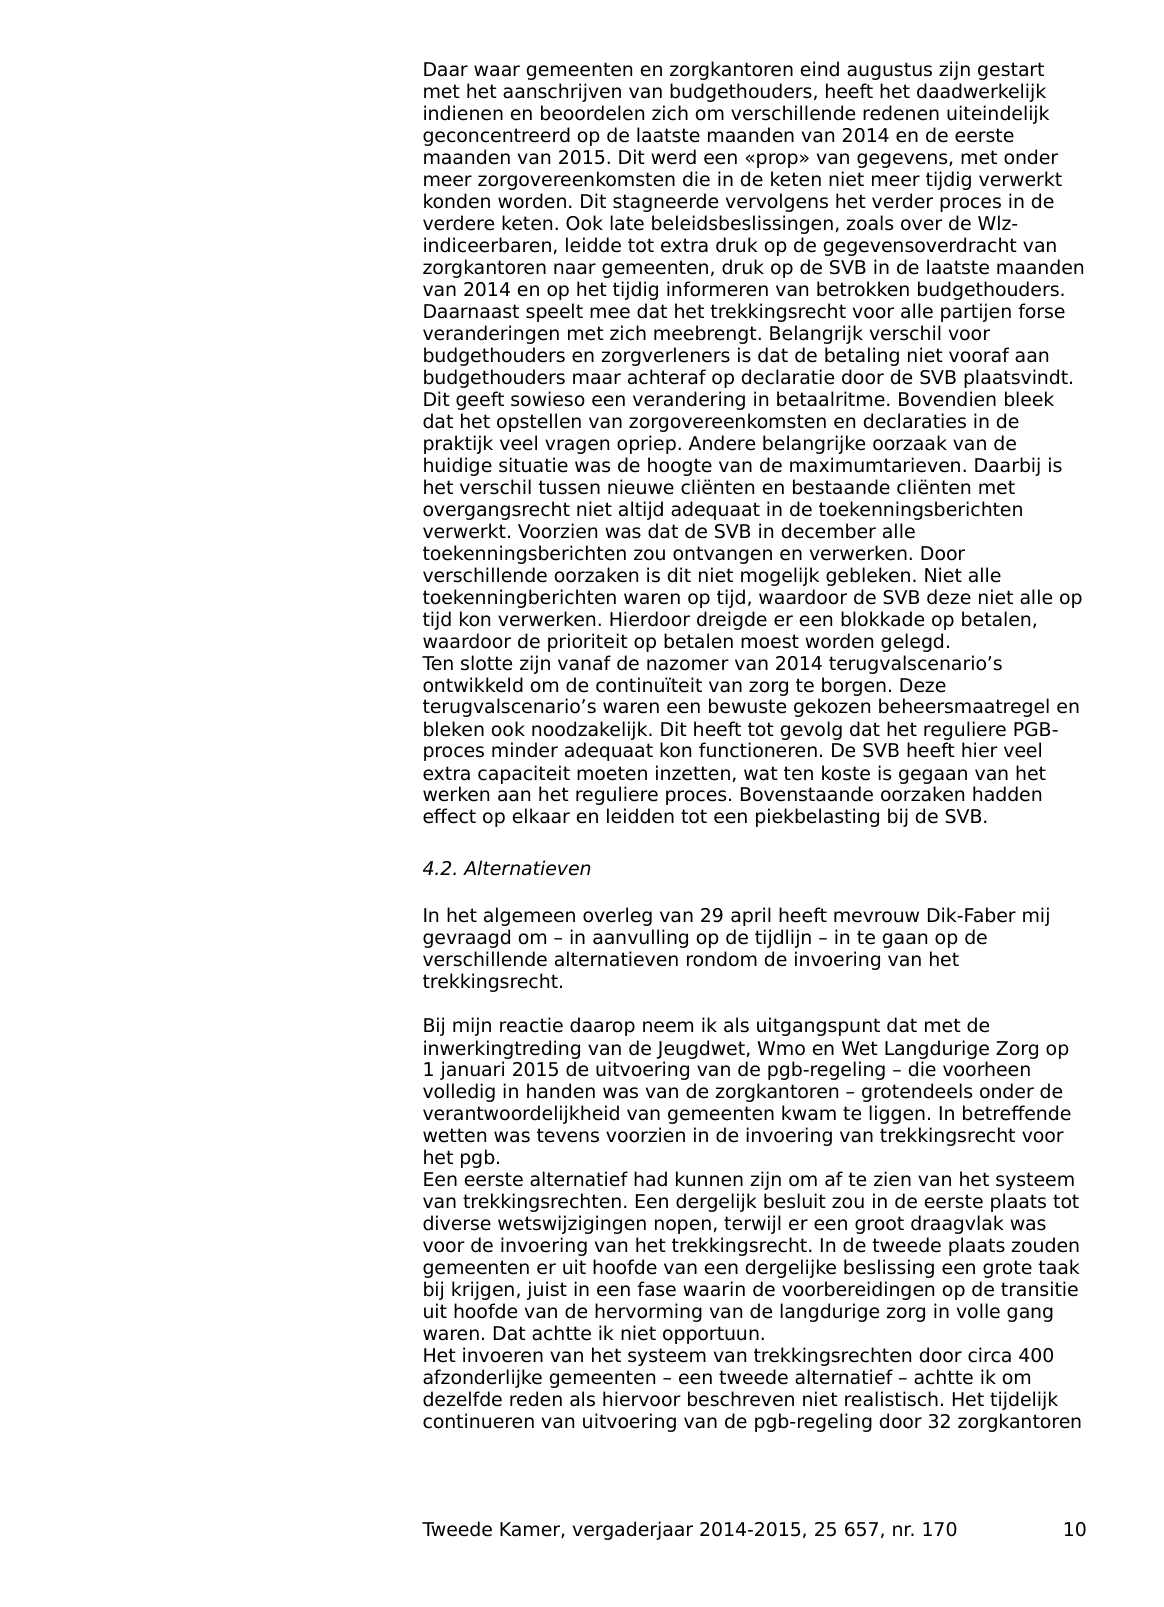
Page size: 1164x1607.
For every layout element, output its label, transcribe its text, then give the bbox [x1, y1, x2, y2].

text Ten slotte zijn vanaf de nazomer van 2014 terugvalscenario’s ontwikkeld om de continuïteit van zorg te borgen. Deze terugvalscenario’s waren een bewuste gekozen beheersmaatregel en bleken ook noodzakelijk. Dit heeft tot gevolg dat het reguliere PGB-proces minder adequaat kon functioneren. De SVB heeft hier veel extra capaciteit moeten inzetten, wat ten koste is gegaan van het werken aan het reguliere proces. Bovenstaande oorzaken hadden effect op elkaar en leidden tot een piekbelasting bij de SVB. [422, 652, 1087, 828]
text Bij mijn reactie daarop neem ik als uitgangspunt dat met de inwerkingtreding van de Jeugdwet, Wmo en Wet Langdurige Zorg op 1 januari 2015 de uitvoering van de pgb-regeling – die voorheen volledig in handen was van de zorgkantoren – grotendeels onder de verantwoordelijkheid van gemeenten kwam te liggen. In betreffende wetten was tevens voorzien in de invoering van trekkingsrecht voor het pgb. [422, 1015, 1087, 1169]
subtitle 4.2. Alternatieven [422, 858, 1087, 880]
text Daarnaast speelt mee dat het trekkingsrecht voor alle partijen forse veranderingen met zich meebrengt. Belangrijk verschil voor budgethouders en zorgverleners is dat de betaling niet vooraf aan budgethouders maar achteraf op declaratie door de SVB plaatsvindt. Dit geeft sowieso een verandering in betaalritme. Bovendien bleek dat het opstellen van zorgovereenkomsten en declaraties in de praktijk veel vragen opriep. Andere belangrijke oorzaak van de huidige situatie was de hoogte van de maximumtarieven. Daarbij is het verschil tussen nieuwe cliënten en bestaande cliënten met overgangsrecht niet altijd adequaat in de toekenningsberichten verwerkt. Voorzien was dat de SVB in december alle toekenningsberichten zou ontvangen en verwerken. Door verschillende oorzaken is dit niet mogelijk gebleken. Niet alle toekenningberichten waren op tijd, waardoor de SVB deze niet alle op tijd kon verwerken. Hierdoor dreigde er een blokkade op betalen, waardoor de prioriteit op betalen moest worden gelegd. [422, 301, 1087, 652]
text In het algemeen overleg van 29 april heeft mevrouw Dik-Faber mij gevraagd om – in aanvulling op de tijdlijn – in te gaan op de verschillende alternatieven rondom de invoering van het trekkingsrecht. [422, 905, 1087, 993]
text Een eerste alternatief had kunnen zijn om af te zien van het systeem van trekkingsrechten. Een dergelijk besluit zou in de eerste plaats tot diverse wetswijzigingen nopen, terwijl er een groot draagvlak was voor de invoering van het trekkingsrecht. In de tweede plaats zouden gemeenten er uit hoofde van een dergelijke beslissing een grote taak bij krijgen, juist in een fase waarin de voorbereidingen op de transitie uit hoofde van de hervorming van de langdurige zorg in volle gang waren. Dat achtte ik niet opportuun. [422, 1169, 1087, 1345]
text Daar waar gemeenten en zorgkantoren eind augustus zijn gestart met het aanschrijven van budgethouders, heeft het daadwerkelijk indienen en beoordelen zich om verschillende redenen uiteindelijk geconcentreerd op de laatste maanden van 2014 en de eerste maanden van 2015. Dit werd een «prop» van gegevens, met onder meer zorgovereenkomsten die in de keten niet meer tijdig verwerkt konden worden. Dit stagneerde vervolgens het verder proces in de verdere keten. Ook late beleidsbeslissingen, zoals over de Wlz-indiceerbaren, leidde tot extra druk op de gegevensoverdracht van zorgkantoren naar gemeenten, druk op de SVB in de laatste maanden van 2014 en op het tijdig informeren van betrokken budgethouders. [422, 59, 1087, 301]
text Het invoeren van het systeem van trekkingsrechten door circa 400 afzonderlijke gemeenten – een tweede alternatief – achtte ik om dezelfde reden als hiervoor beschreven niet realistisch. Het tijdelijk continueren van uitvoering van de pgb-regeling door 32 zorgkantoren [422, 1345, 1087, 1433]
